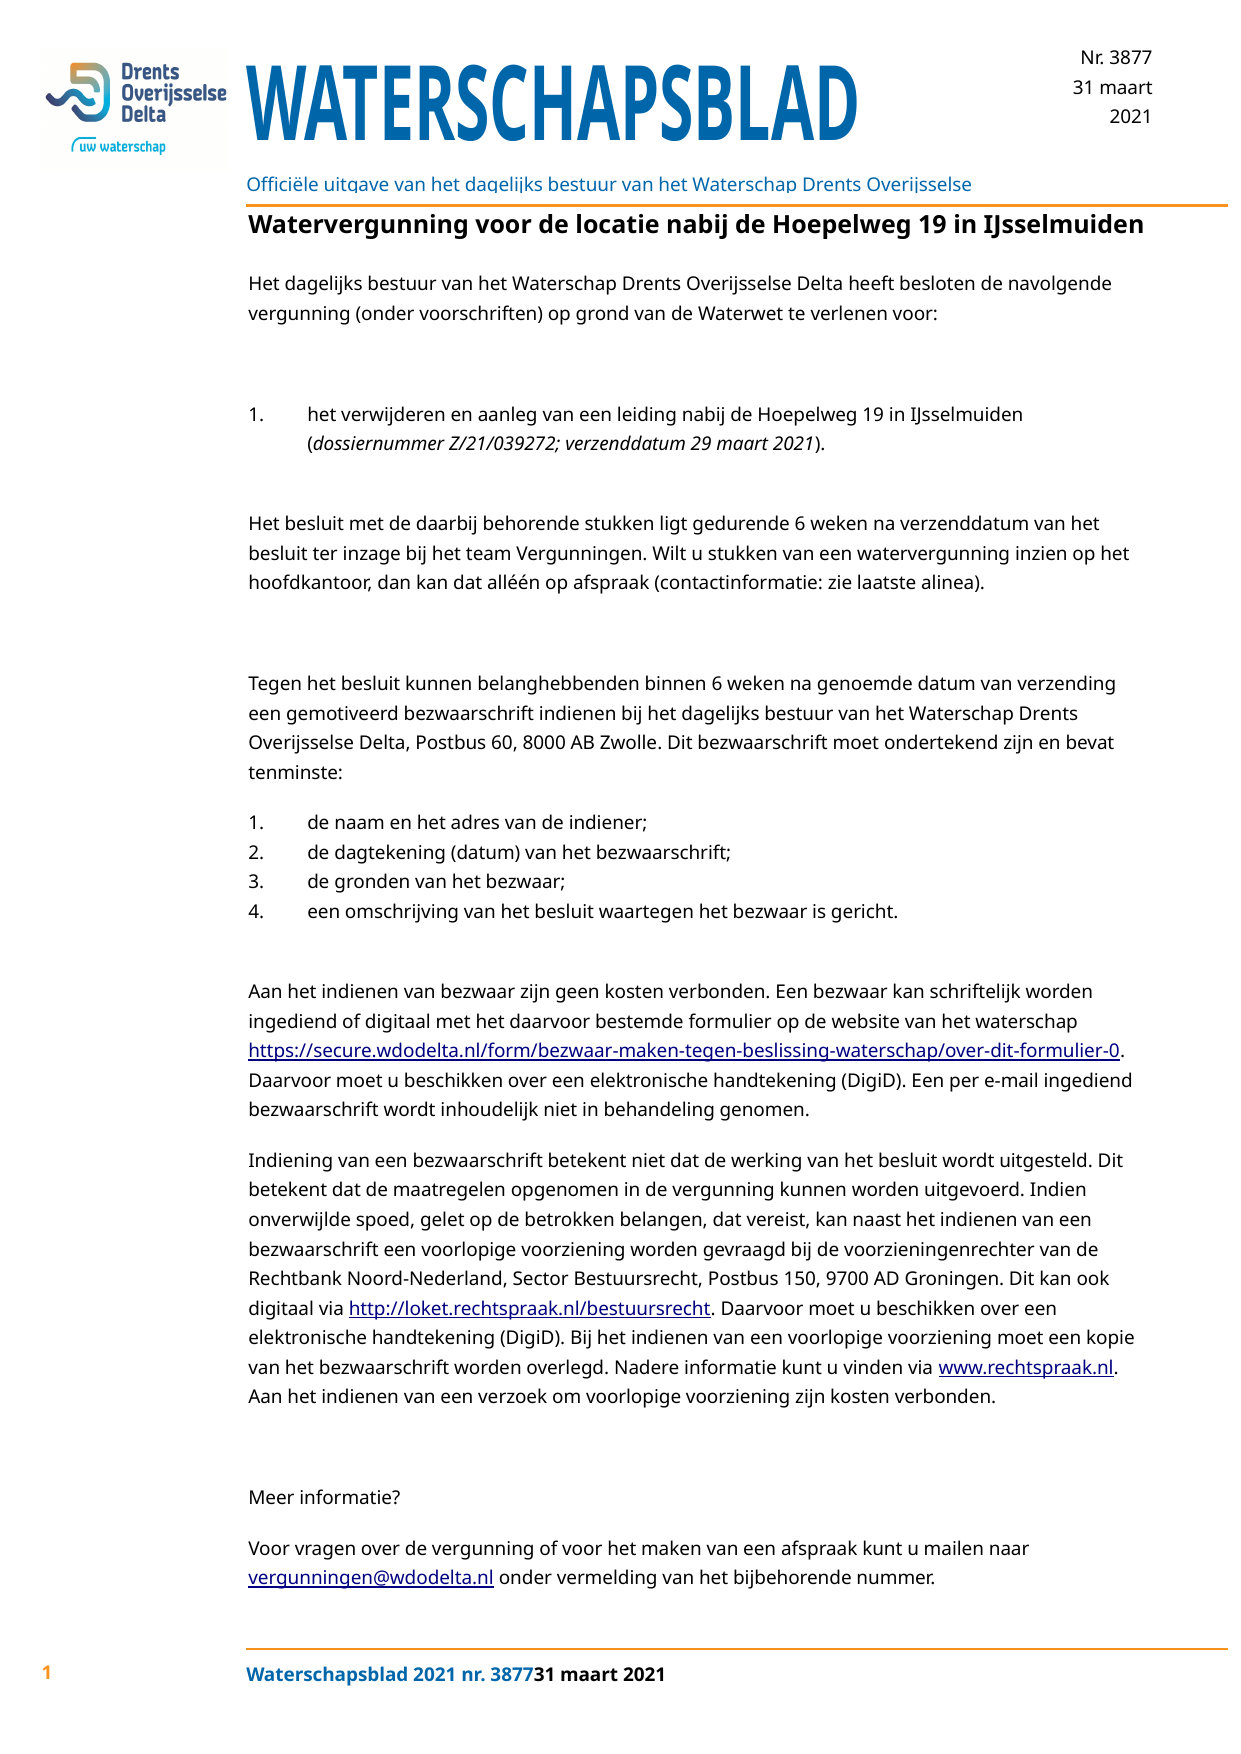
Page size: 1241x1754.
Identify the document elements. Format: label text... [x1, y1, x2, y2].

text Watervergunning voor de locatie nabij de Hoepelweg 19 in IJsselmuiden [248, 207, 1152, 241]
text Het besluit met de daarbij behorende stukken ligt gedurende 6 weken na verzenddatum van het besluit ter inzage bij het team Vergunningen. Wilt u stukken van een watervergunning inzien op het hoofdkantoor, dan kan dat alléén op afspraak (contactinformatie: zie laatste alinea). [248, 510, 1152, 595]
list de gronden van het bezwaar; [248, 869, 1152, 894]
text Aan het indienen van bezwaar zijn geen kosten verbonden. Een bezwaar kan schriftelijk worden ingediend of digitaal met het daarvoor bestemde formulier op de website van het waterschap https://secure.wdodelta.nl/form/bezwaar-maken-tegen-beslissing-waterschap/over-dit-formulier-0. Daarvoor moet u beschikken over een elektronische handtekening (DigiD). Een per e-mail ingediend bezwaarschrift wordt inhoudelijk niet in behandeling genomen. [248, 978, 1152, 1122]
picture [41, 47, 231, 172]
list de dagtekening (datum) van het bezwaarschrift; [248, 839, 1152, 865]
text Tegen het besluit kunnen belanghebbenden binnen 6 weken na genoemde datum van verzending een gemotiveerd bezwaarschrift indienen bij het dagelijks bestuur van het Waterschap Drents Overijsselse Delta, Postbus 60, 8000 AB Zwolle. Dit bezwaarschrift moet ondertekend zijn en bevat tenminste: [248, 670, 1152, 785]
text Indiening van een bezwaarschrift betekent niet dat de werking van het besluit wordt uitgesteld. Dit betekent dat de maatregelen opgenomen in de vergunning kunnen worden uitgevoerd. Indien onverwijlde spoed, gelet op de betrokken belangen, dat vereist, kan naast het indienen van een bezwaarschrift een voorlopige voorziening worden gevraagd bij de voorzieningenrechter van de Rechtbank Noord-Nederland, Sector Bestuursrecht, Postbus 150, 9700 AD Groningen. Dit kan ook digitaal via http://loket.rechtspraak.nl/bestuursrecht. Daarvoor moet u beschikken over een elektronische handtekening (DigiD). Bij het indienen van een voorlopige voorziening moet een kopie van het bezwaarschrift worden overlegd. Nadere informatie kunt u vinden via www.rechtspraak.nl. Aan het indienen van een verzoek om voorlopige voorziening zijn kosten verbonden. [248, 1147, 1152, 1409]
list het verwijderen en aanleg van een leiding nabij de Hoepelweg 19 in IJsselmuiden (dossiernummer Z/21/039272; verzenddatum 29 maart 2021). [248, 401, 1152, 456]
text Meer informatie? [248, 1484, 1152, 1510]
text Het dagelijks bestuur van het Waterschap Drents Overijsselse Delta heeft besloten de navolgende vergunning (onder voorschriften) op grond van de Waterwet te verlenen voor: [248, 270, 1152, 326]
text Voor vragen over de vergunning of voor het maken van een afspraak kunt u mailen naar vergunningen@wdodelta.nl onder vermelding van het bijbehorende nummer. [248, 1535, 1152, 1590]
list de naam en het adres van de indiener; [248, 809, 1152, 835]
list een omschrijving van het besluit waartegen het bezwaar is gericht. [248, 898, 1152, 924]
